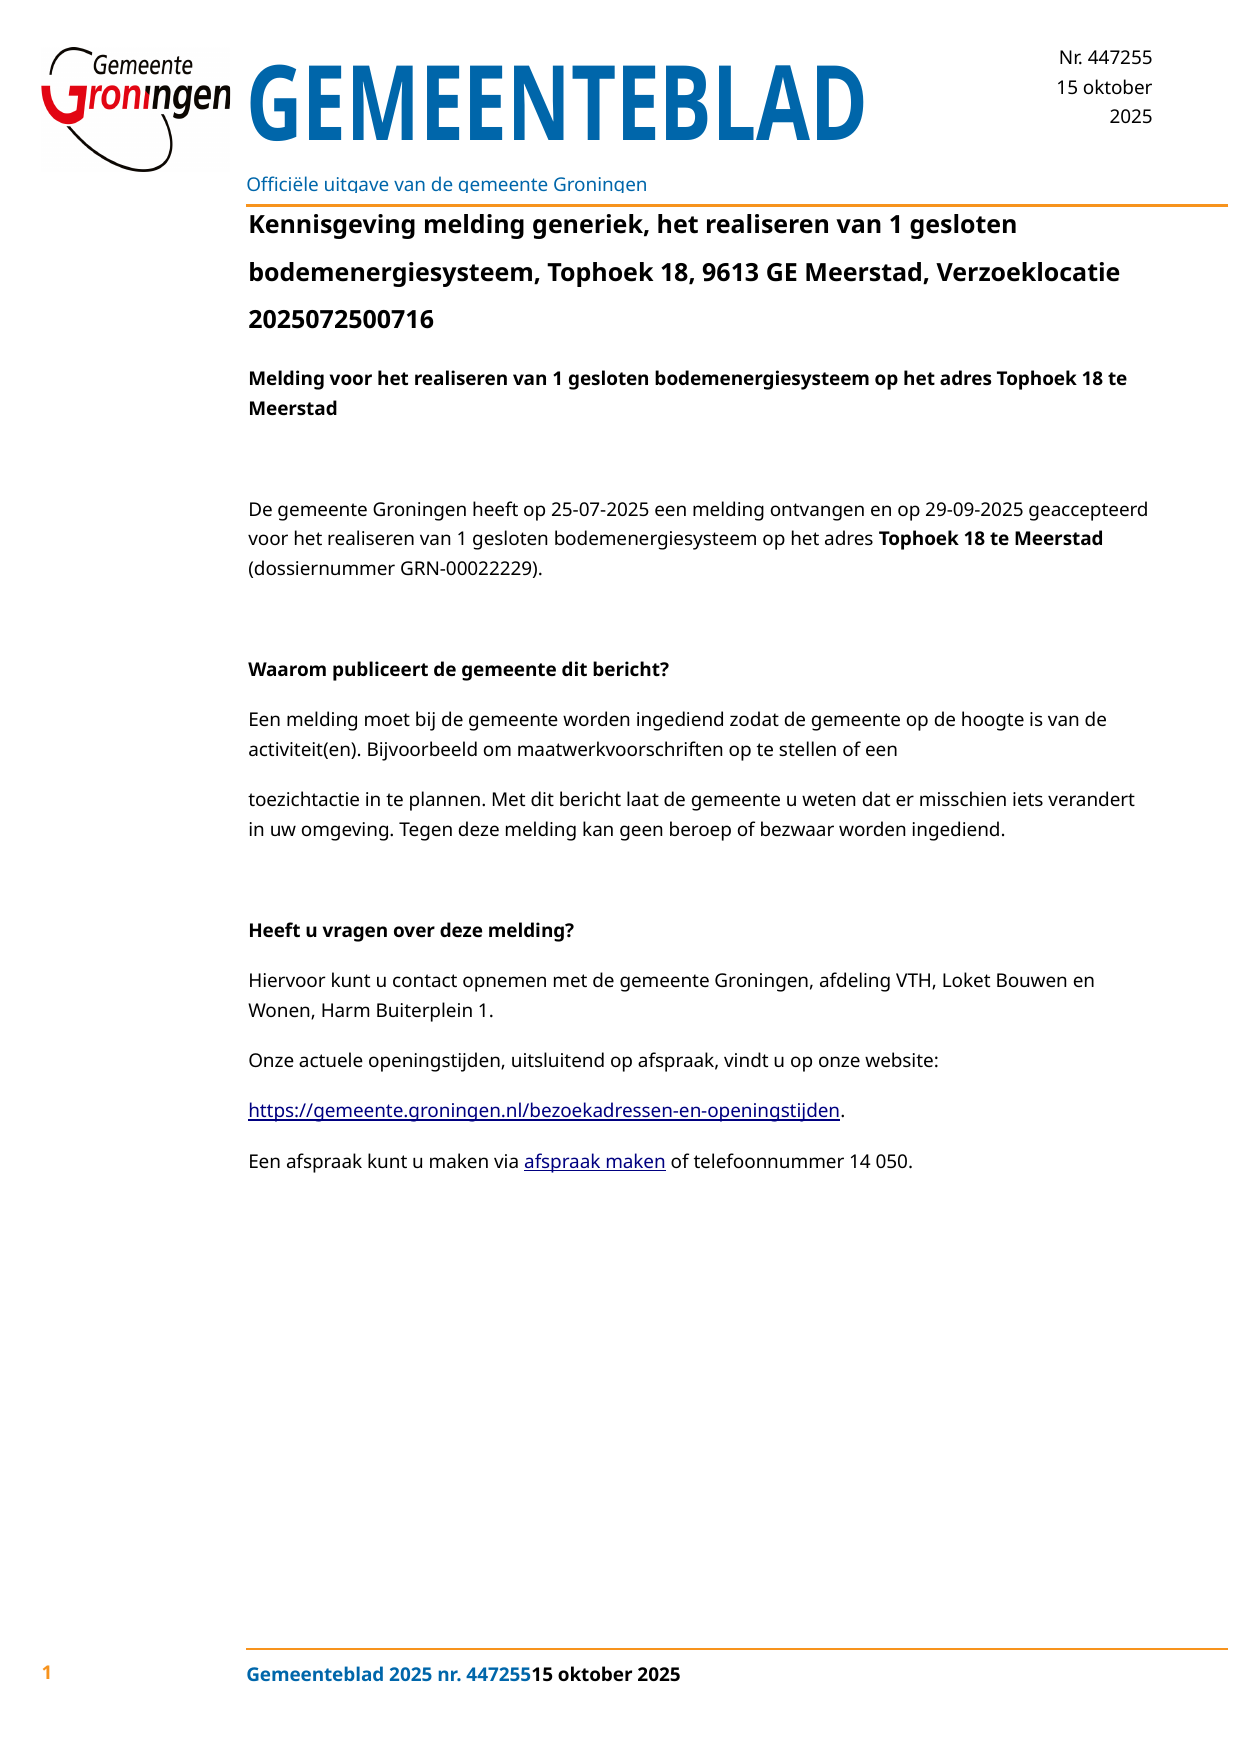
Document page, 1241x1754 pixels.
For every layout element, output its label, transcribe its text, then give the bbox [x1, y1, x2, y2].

text Een afspraak kunt u maken via afspraak maken of telefoonnummer 14 050. [248, 1148, 1152, 1174]
text Melding voor het realiseren van 1 gesloten bodemenergiesysteem op het adres Tophoek 18 te Meerstad [248, 366, 1152, 421]
text https://gemeente.groningen.nl/bezoekadressen-en-openingstijden. [248, 1098, 1152, 1123]
text Onze actuele openingstijden, uitsluitend op afspraak, vindt u op onze website: [248, 1047, 1152, 1073]
text Heeft u vragen over deze melding? [248, 917, 1152, 942]
text Hiervoor kunt u contact opnemen met de gemeente Groningen, afdeling VTH, Loket Bouwen en Wonen, Harm Buiterplein 1. [248, 967, 1152, 1022]
text De gemeente Groningen heeft op 25-07-2025 een melding ontvangen en op 29-09-2025 geaccepteerd voor het realiseren van 1 gesloten bodemenergiesysteem op het adres Tophoek 18 te Meerstad (dossiernummer GRN-00022229). [248, 496, 1152, 581]
text toezichtactie in te plannen. Met dit bericht laat de gemeente u weten dat er misschien iets verandert in uw omgeving. Tegen deze melding kan geen beroep of bezwaar worden ingediend. [248, 786, 1152, 842]
text Kennisgeving melding generiek, het realiseren van 1 gesloten bodemenergiesysteem, Tophoek 18, 9613 GE Meerstad, Verzoeklocatie 2025072500716 [248, 207, 1152, 336]
text Waarom publiceert de gemeente dit bericht? [248, 656, 1152, 682]
text Een melding moet bij de gemeente worden ingediend zodat de gemeente op de hoogte is van de activiteit(en). Bijvoorbeeld om maatwerkvoorschriften op te stellen of een [248, 706, 1152, 762]
picture [41, 47, 231, 172]
